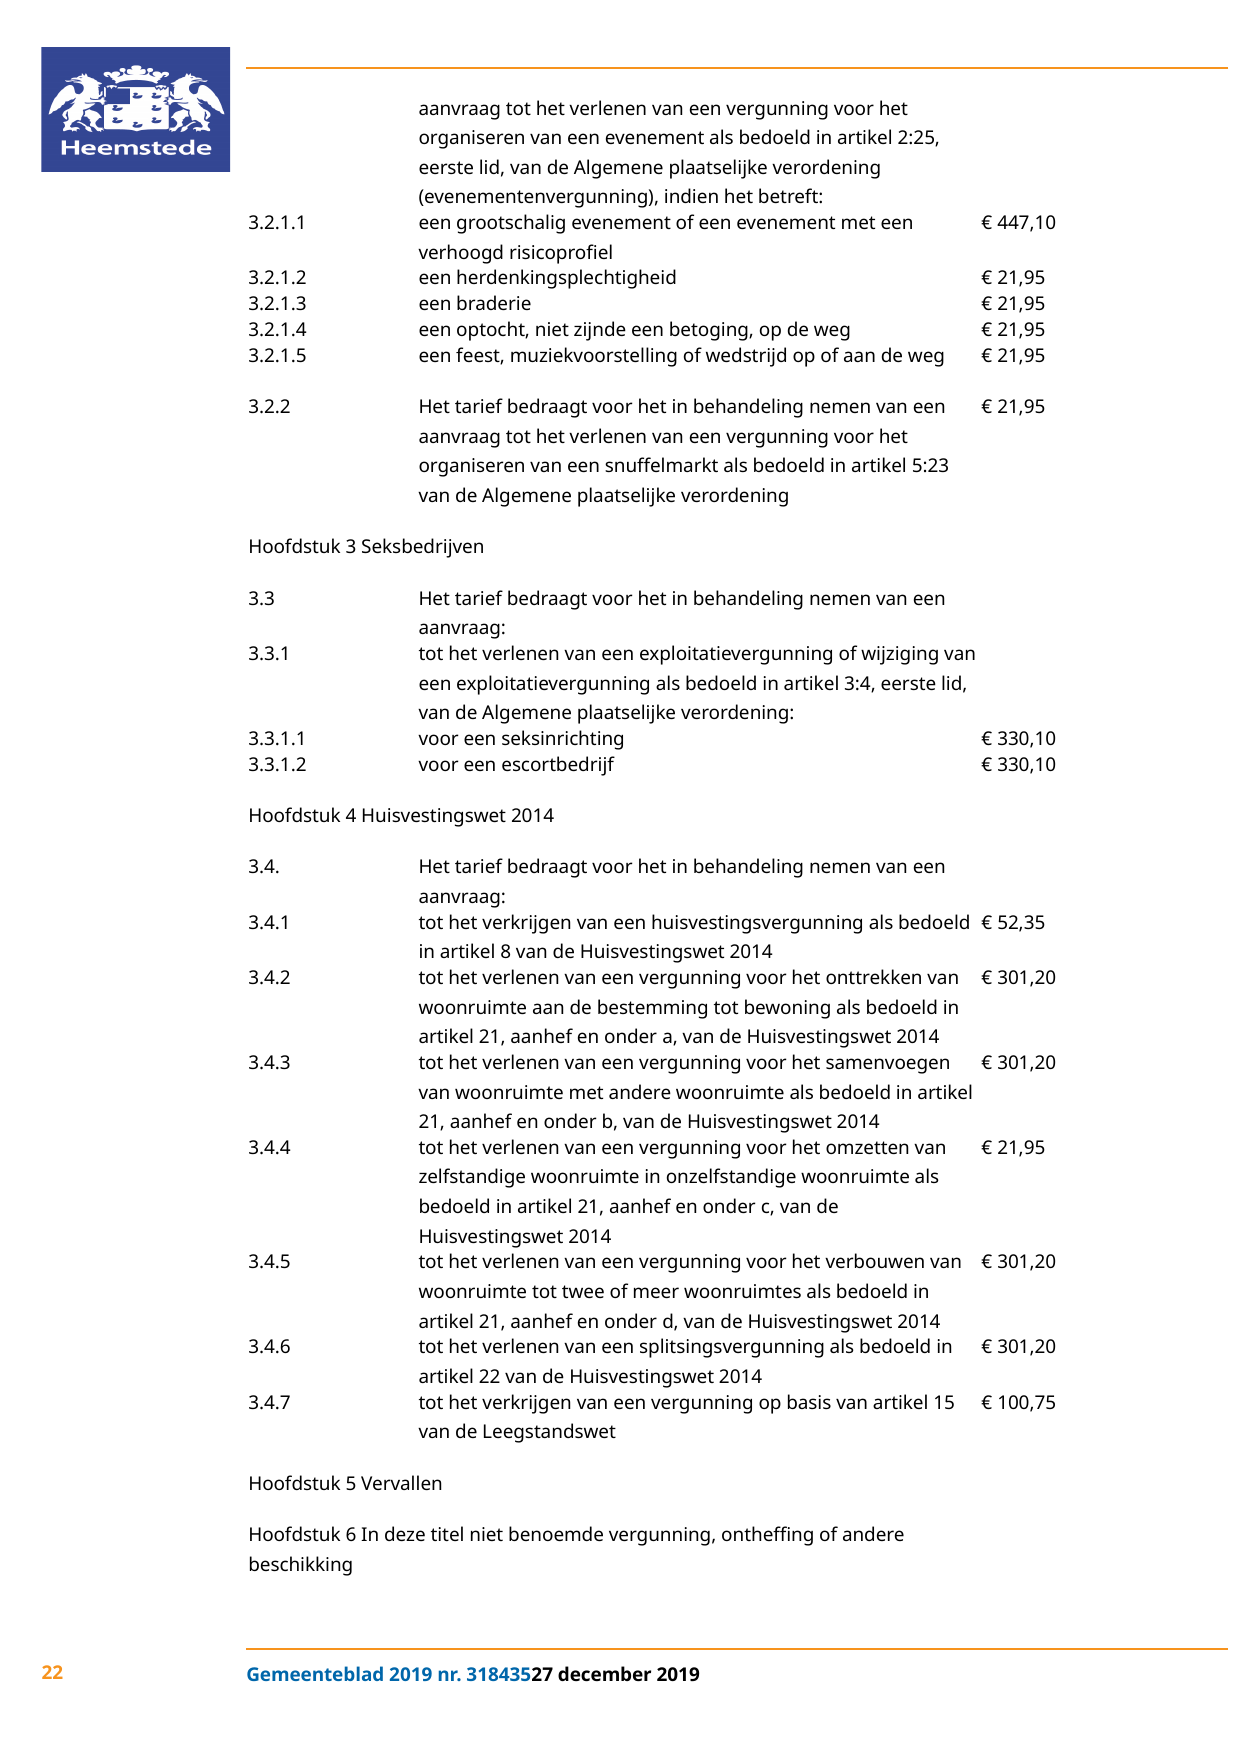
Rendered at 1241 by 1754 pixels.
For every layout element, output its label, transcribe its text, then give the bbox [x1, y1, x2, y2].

table_cell tot het verlenen van een exploitatievergunning of wijziging van een exploitatievergunning als bedoeld in artikel 3:4, eerste lid, van de Algemene plaatselijke verordening: [418, 640, 981, 725]
table_cell 3.4. [248, 854, 418, 909]
table_cell [981, 585, 1152, 640]
table_cell € 21,95 [981, 265, 1152, 290]
table_cell aanvraag tot het verlenen van een vergunning voor het organiseren van een evenement als bedoeld in artikel 2:25, eerste lid, van de Algemene plaatselijke verordening (evenementenvergunning), indien het betreft: [418, 95, 981, 209]
table_cell € 21,95 [981, 290, 1152, 316]
table_cell tot het verlenen van een vergunning voor het samenvoegen van woonruimte met andere woonruimte als bedoeld in artikel 21, aanhef en onder b, van de Huisvestingswet 2014 [418, 1049, 981, 1134]
table_cell [248, 1444, 418, 1470]
picture [41, 47, 231, 172]
table_cell [248, 368, 418, 393]
table_cell Het tarief bedraagt voor het in behandeling nemen van een aanvraag: [418, 585, 981, 640]
table_cell [418, 1444, 981, 1470]
table_cell Het tarief bedraagt voor het in behandeling nemen van een aanvraag tot het verlenen van een vergunning voor het organiseren van een snuffelmarkt als bedoeld in artikel 5:23 van de Algemene plaatselijke verordening [418, 393, 981, 508]
table_cell een braderie [418, 290, 981, 316]
table_cell 3.4.7 [248, 1389, 418, 1444]
table_cell [418, 1577, 981, 1602]
table_cell [981, 777, 1152, 802]
table_cell een optocht, niet zijnde een betoging, op de weg [418, 316, 981, 342]
table_cell € 21,95 [981, 393, 1152, 508]
table_cell 3.4.1 [248, 909, 418, 964]
table_cell 3.3.1.1 [248, 725, 418, 751]
table_cell voor een escortbedrijf [418, 751, 981, 777]
table_cell [248, 508, 418, 533]
table_cell [248, 1577, 418, 1602]
table_cell € 330,10 [981, 751, 1152, 777]
table_cell [981, 95, 1152, 209]
table_cell tot het verkrijgen van een vergunning op basis van artikel 15 van de Leegstandswet [418, 1389, 981, 1444]
table_cell [981, 854, 1152, 909]
table_cell 3.2.1.3 [248, 290, 418, 316]
table_cell € 301,20 [981, 1249, 1152, 1333]
table_cell [418, 1496, 981, 1521]
table_cell tot het verlenen van een vergunning voor het onttrekken van woonruimte aan de bestemming tot bewoning als bedoeld in artikel 21, aanhef en onder a, van de Huisvestingswet 2014 [418, 964, 981, 1049]
table_cell [981, 828, 1152, 854]
table_cell [418, 559, 981, 585]
table_cell [248, 95, 418, 209]
table_cell 3.3.1 [248, 640, 418, 725]
table_cell [981, 1496, 1152, 1521]
table_cell [981, 1577, 1152, 1602]
table_cell Hoofdstuk 5 Vervallen [248, 1470, 981, 1496]
table_cell 3.4.3 [248, 1049, 418, 1134]
table_cell voor een seksinrichting [418, 725, 981, 751]
table_cell Hoofdstuk 4 Huisvestingswet 2014 [248, 802, 981, 828]
table_cell [981, 1470, 1152, 1496]
table_cell [981, 640, 1152, 725]
table_cell [418, 828, 981, 854]
table_cell [248, 828, 418, 854]
table_cell Hoofdstuk 3 Seksbedrijven [248, 534, 981, 559]
table_cell [981, 559, 1152, 585]
table_cell € 447,10 [981, 209, 1152, 264]
table_cell € 100,75 [981, 1389, 1152, 1444]
table_cell [248, 1496, 418, 1521]
table_cell 3.2.1.4 [248, 316, 418, 342]
table_cell 3.2.2 [248, 393, 418, 508]
table_cell [981, 1444, 1152, 1470]
table_cell [418, 368, 981, 393]
table_cell 3.2.1.5 [248, 342, 418, 367]
table_cell € 21,95 [981, 316, 1152, 342]
table_cell [418, 508, 981, 533]
table_cell [248, 777, 418, 802]
table_cell [248, 559, 418, 585]
table_cell 3.2.1.1 [248, 209, 418, 264]
table_cell tot het verkrijgen van een huisvestingsvergunning als bedoeld in artikel 8 van de Huisvestingswet 2014 [418, 909, 981, 964]
table_cell 3.2.1.2 [248, 265, 418, 290]
table_cell 3.4.4 [248, 1134, 418, 1249]
table_cell [981, 1521, 1152, 1577]
table_cell € 52,35 [981, 909, 1152, 964]
table_cell een feest, muziekvoorstelling of wedstrijd op of aan de weg [418, 342, 981, 367]
table_cell € 301,20 [981, 964, 1152, 1049]
table_cell € 301,20 [981, 1049, 1152, 1134]
table_cell 3.4.2 [248, 964, 418, 1049]
table_cell [981, 368, 1152, 393]
table_cell 3.3 [248, 585, 418, 640]
table_cell tot het verlenen van een vergunning voor het verbouwen van woonruimte tot twee of meer woonruimtes als bedoeld in artikel 21, aanhef en onder d, van de Huisvestingswet 2014 [418, 1249, 981, 1333]
table_cell [418, 777, 981, 802]
table_cell tot het verlenen van een splitsingsvergunning als bedoeld in artikel 22 van de Huisvestingswet 2014 [418, 1334, 981, 1389]
table_cell tot het verlenen van een vergunning voor het omzetten van zelfstandige woonruimte in onzelfstandige woonruimte als bedoeld in artikel 21, aanhef en onder c, van de Huisvestingswet 2014 [418, 1134, 981, 1249]
table_cell 3.4.6 [248, 1334, 418, 1389]
table_cell € 301,20 [981, 1334, 1152, 1389]
table_cell € 21,95 [981, 342, 1152, 367]
table_cell een herdenkingsplechtigheid [418, 265, 981, 290]
table_cell 3.4.5 [248, 1249, 418, 1333]
table_cell [981, 802, 1152, 828]
table_cell Het tarief bedraagt voor het in behandeling nemen van een aanvraag: [418, 854, 981, 909]
table_cell [981, 534, 1152, 559]
table_cell € 21,95 [981, 1134, 1152, 1249]
table_cell € 330,10 [981, 725, 1152, 751]
table_cell 3.3.1.2 [248, 751, 418, 777]
table_cell Hoofdstuk 6 In deze titel niet benoemde vergunning, ontheffing of andere beschikking [248, 1521, 981, 1577]
table_cell [981, 508, 1152, 533]
table_cell een grootschalig evenement of een evenement met een verhoogd risicoprofiel [418, 209, 981, 264]
